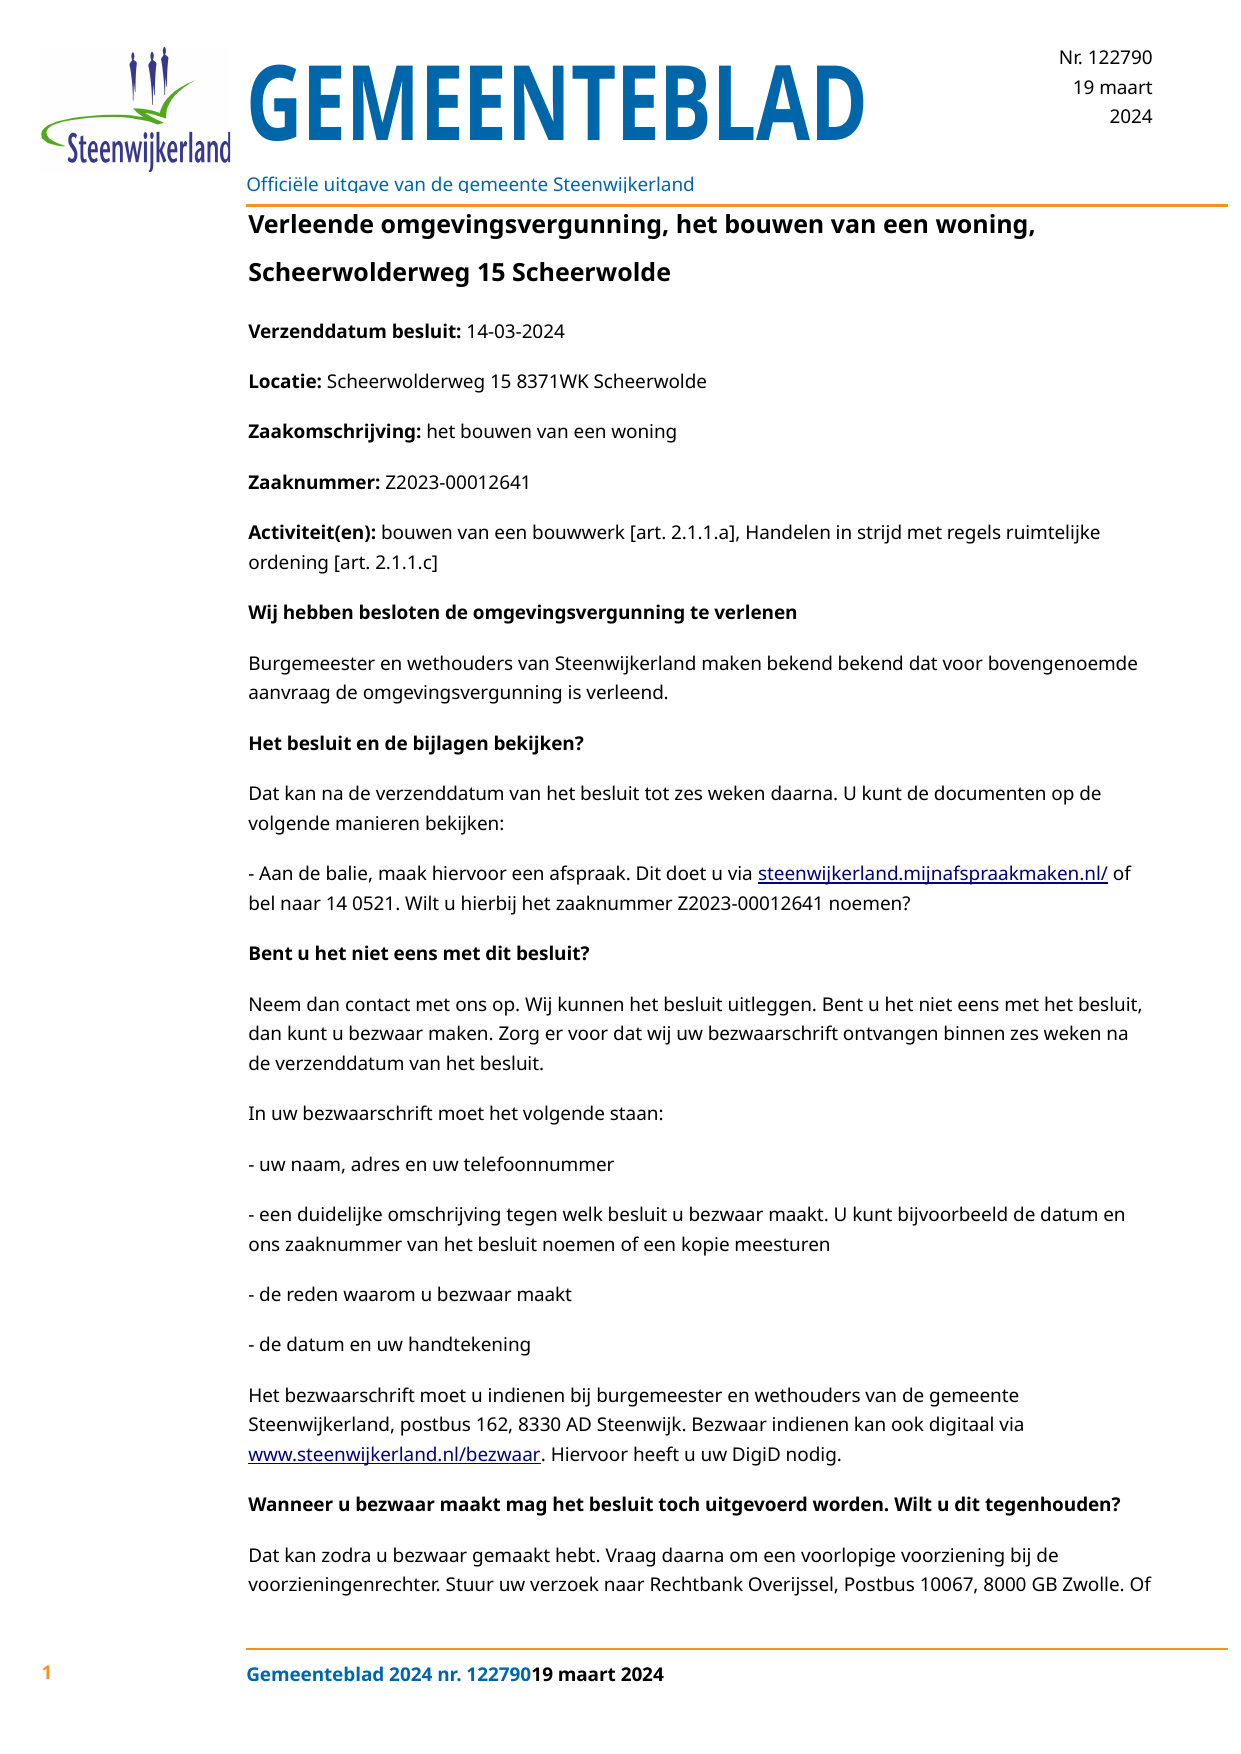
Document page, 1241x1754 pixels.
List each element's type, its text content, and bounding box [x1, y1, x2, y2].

text - de reden waarom u bezwaar maakt [248, 1281, 1152, 1307]
text Locatie: Scheerwolderweg 15 8371WK Scheerwolde [248, 368, 1152, 394]
text - een duidelijke omschrijving tegen welk besluit u bezwaar maakt. U kunt bijvoorbeeld de datum en ons zaaknummer van het besluit noemen of een kopie meesturen [248, 1201, 1152, 1257]
text Dat kan na de verzenddatum van het besluit tot zes weken daarna. U kunt de documenten op de volgende manieren bekijken: [248, 780, 1152, 836]
text Activiteit(en): bouwen van een bouwwerk [art. 2.1.1.a], Handelen in strijd met regels ruimtelijke ordening [art. 2.1.1.c] [248, 519, 1152, 575]
text In uw bezwaarschrift moet het volgende staan: [248, 1100, 1152, 1126]
text - uw naam, adres en uw telefoonnummer [248, 1151, 1152, 1177]
text Burgemeester en wethouders van Steenwijkerland maken bekend bekend dat voor bovengenoemde aanvraag de omgevingsvergunning is verleend. [248, 650, 1152, 705]
picture [41, 47, 231, 172]
text Verzenddatum besluit: 14-03-2024 [248, 318, 1152, 344]
text Zaakomschrijving: het bouwen van een woning [248, 419, 1152, 444]
text Neem dan contact met ons op. Wij kunnen het besluit uitleggen. Bent u het niet eens met het besluit, dan kunt u bezwaar maken. Zorg er voor dat wij uw bezwaarschrift ontvangen binnen zes weken na de verzenddatum van het besluit. [248, 991, 1152, 1076]
text Zaaknummer: Z2023-00012641 [248, 469, 1152, 495]
text Bent u het niet eens met dit besluit? [248, 940, 1152, 966]
text Wij hebben besloten de omgevingsvergunning te verlenen [248, 599, 1152, 625]
text Het bezwaarschrift moet u indienen bij burgemeester en wethouders van de gemeente Steenwijkerland, postbus 162, 8330 AD Steenwijk. Bezwaar indienen kan ook digitaal via www.steenwijkerland.nl/bezwaar. Hiervoor heeft u uw DigiD nodig. [248, 1382, 1152, 1467]
text - Aan de balie, maak hiervoor een afspraak. Dit doet u via steenwijkerland.mijnafspraakmaken.nl/ of bel naar 14 0521. Wilt u hierbij het zaaknummer Z2023-00012641 noemen? [248, 860, 1152, 916]
text Dat kan zodra u bezwaar gemaakt hebt. Vraag daarna om een voorlopige voorziening bij de voorzieningenrechter. Stuur uw verzoek naar Rechtbank Overijssel, Postbus 10067, 8000 GB Zwolle. Of [248, 1542, 1152, 1597]
text Verleende omgevingsvergunning, het bouwen van een woning, Scheerwolderweg 15 Scheerwolde [248, 207, 1152, 288]
text Het besluit en de bijlagen bekijken? [248, 730, 1152, 756]
text - de datum en uw handtekening [248, 1332, 1152, 1357]
text Wanneer u bezwaar maakt mag het besluit toch uitgevoerd worden. Wilt u dit tegenhouden? [248, 1492, 1152, 1517]
